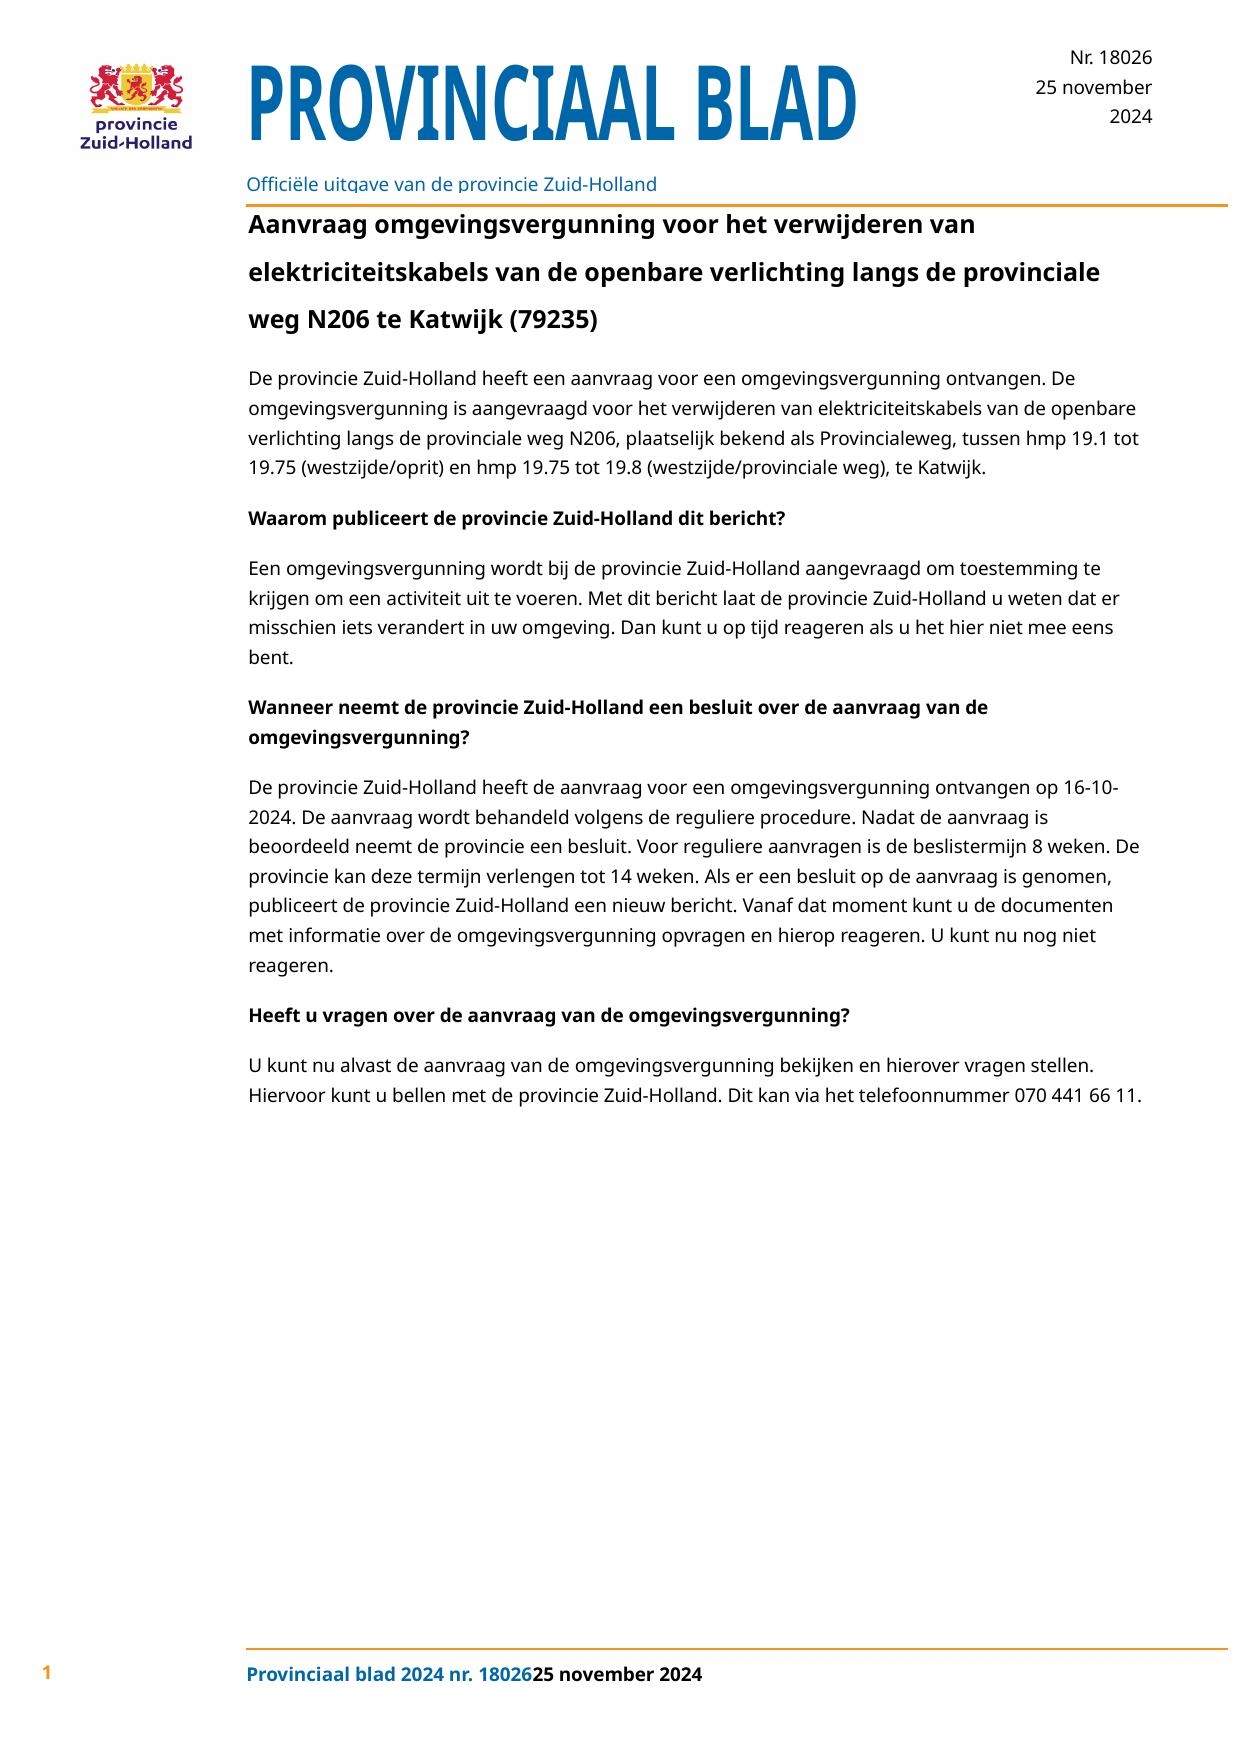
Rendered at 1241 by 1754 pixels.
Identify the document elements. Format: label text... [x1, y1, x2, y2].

text Aanvraag omgevingsvergunning voor het verwijderen van elektriciteitskabels van de openbare verlichting langs de provinciale weg N206 te Katwijk (79235) [248, 207, 1152, 336]
text U kunt nu alvast de aanvraag van de omgevingsvergunning bekijken en hierover vragen stellen. Hiervoor kunt u bellen met de provincie Zuid-Holland. Dit kan via het telefoonnummer 070 441 66 11. [248, 1053, 1152, 1108]
text Een omgevingsvergunning wordt bij de provincie Zuid-Holland aangevraagd om toestemming te krijgen om een activiteit uit te voeren. Met dit bericht laat de provincie Zuid-Holland u weten dat er misschien iets verandert in uw omgeving. Dan kunt u op tijd reageren als u het hier niet mee eens bent. [248, 555, 1152, 669]
text De provincie Zuid-Holland heeft de aanvraag voor een omgevingsvergunning ontvangen op 16-10-2024. De aanvraag wordt behandeld volgens de reguliere procedure. Nadat de aanvraag is beoordeeld neemt de provincie een besluit. Voor reguliere aanvragen is de beslistermijn 8 weken. De provincie kan deze termijn verlengen tot 14 weken. Als er een besluit op de aanvraag is genomen, publiceert de provincie Zuid-Holland een nieuw bericht. Vanaf dat moment kunt u de documenten met informatie over de omgevingsvergunning opvragen en hierop reageren. U kunt nu nog niet reageren. [248, 774, 1152, 977]
text Heeft u vragen over de aanvraag van de omgevingsvergunning? [248, 1002, 1152, 1028]
text De provincie Zuid-Holland heeft een aanvraag voor een omgevingsvergunning ontvangen. De omgevingsvergunning is aangevraagd voor het verwijderen van elektriciteitskabels van de openbare verlichting langs de provinciale weg N206, plaatselijk bekend als Provincialeweg, tussen hmp 19.1 tot 19.75 (westzijde/oprit) en hmp 19.75 tot 19.8 (westzijde/provinciale weg), te Katwijk. [248, 366, 1152, 480]
text Wanneer neemt de provincie Zuid-Holland een besluit over de aanvraag van de omgevingsvergunning? [248, 694, 1152, 749]
text Waarom publiceert de provincie Zuid-Holland dit bericht? [248, 505, 1152, 530]
picture [41, 47, 231, 172]
